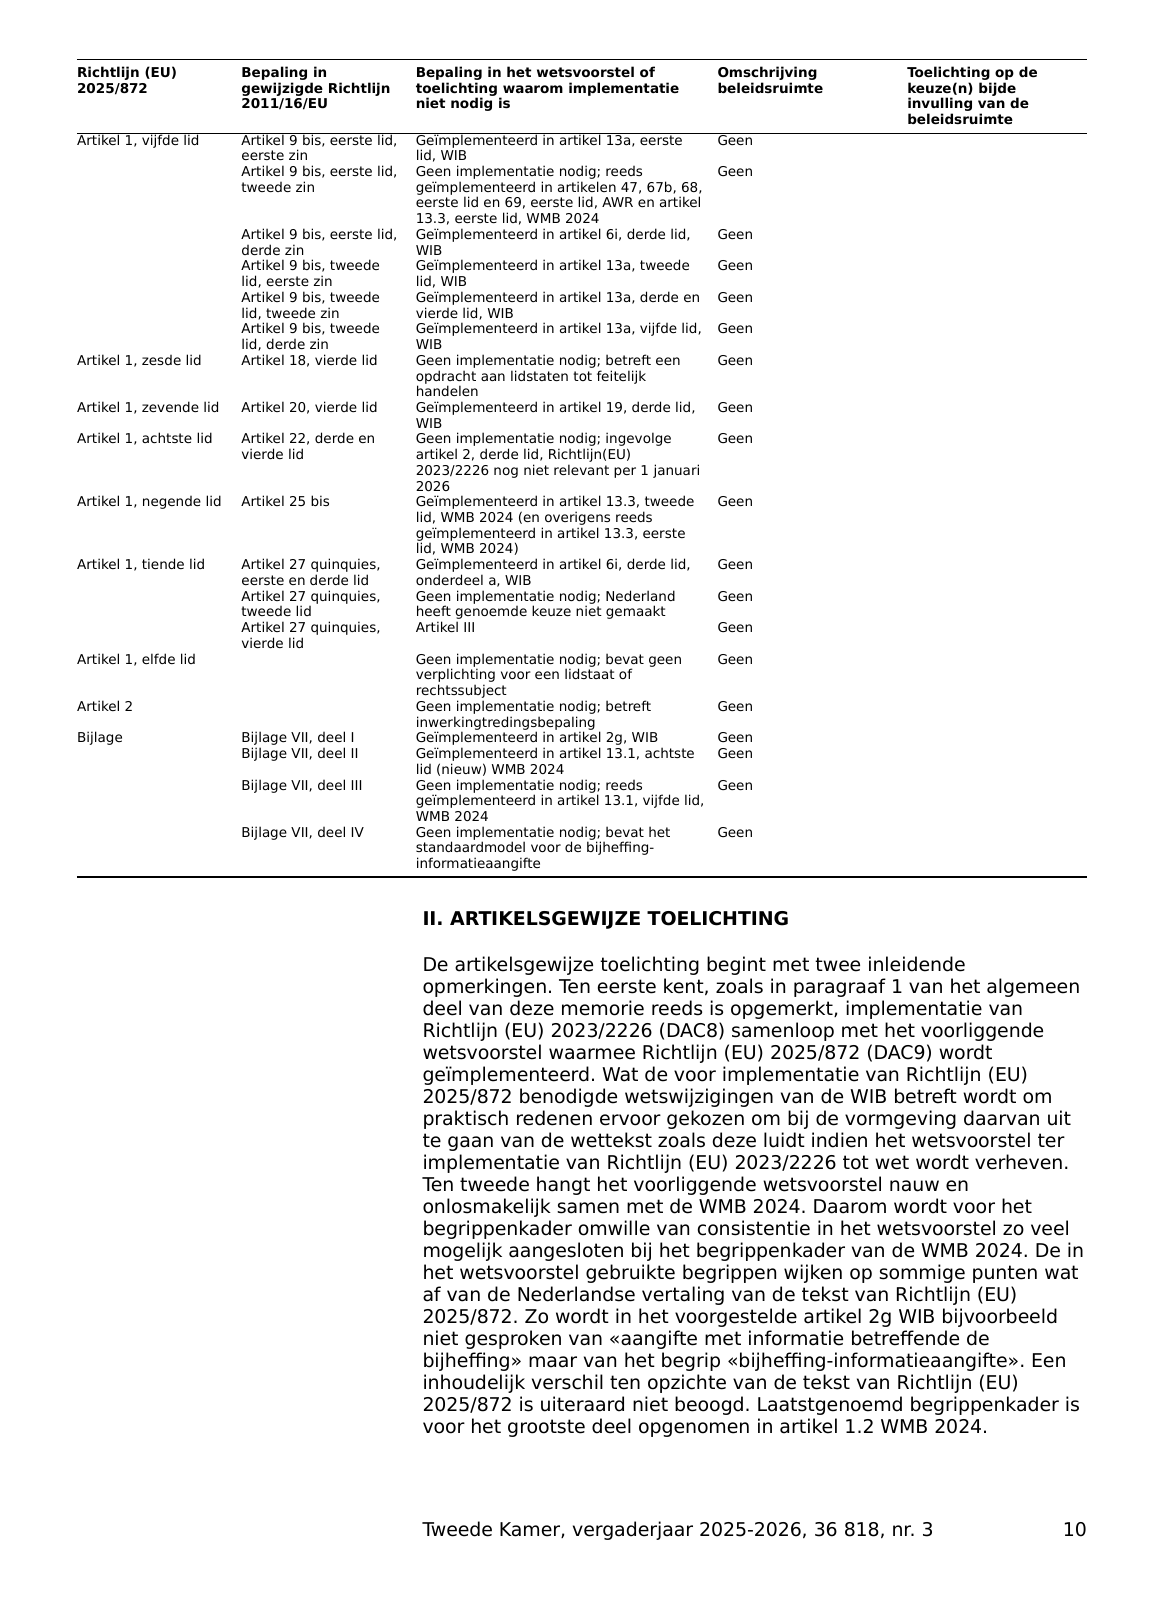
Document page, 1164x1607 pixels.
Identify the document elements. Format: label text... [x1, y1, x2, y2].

table_cell [77, 589, 235, 620]
table_cell Geen [711, 258, 901, 290]
table_cell Artikel 1, negende lid [77, 494, 235, 557]
table_cell [77, 321, 235, 353]
table_cell Geen [711, 777, 901, 824]
table_cell Artikel 1, elfde lid [77, 651, 235, 699]
table_cell [77, 258, 235, 290]
table_header Bepaling in het wetsvoorstel of toelichting waarom implementatie niet nodig is [410, 60, 711, 132]
table_cell Artikel 1, zevende lid [77, 400, 235, 431]
table_cell Geen [711, 746, 901, 777]
table_cell Geen [711, 699, 901, 730]
table_cell [77, 227, 235, 258]
table_header Toelichting op de keuze(n) bijde invulling van de beleidsruimte [901, 60, 1087, 132]
table_cell [77, 746, 235, 777]
table_cell [901, 589, 1087, 620]
table_cell [901, 620, 1087, 651]
table_cell Bijlage VII, deel II [235, 746, 409, 777]
table_cell Geen [711, 494, 901, 557]
table_cell [901, 353, 1087, 400]
table_cell Geïmplementeerd in artikel 6i, derde lid, onderdeel a, WIB [410, 557, 711, 588]
table_cell Artikel 9 bis, tweede lid, tweede zin [235, 290, 409, 321]
table_cell Geen [711, 353, 901, 400]
table_cell Geïmplementeerd in artikel 13.1, achtste lid (nieuw) WMB 2024 [410, 746, 711, 777]
table_cell [901, 699, 1087, 730]
table_cell [901, 258, 1087, 290]
table_cell [901, 400, 1087, 431]
table_cell Geen [711, 825, 901, 876]
table_cell Artikel 18, vierde lid [235, 353, 409, 400]
table_cell Bijlage VII, deel I [235, 730, 409, 746]
table_cell Geïmplementeerd in artikel 2g, WIB [410, 730, 711, 746]
table_cell Bijlage VII, deel IV [235, 825, 409, 876]
table_cell Artikel 20, vierde lid [235, 400, 409, 431]
table_cell Geïmplementeerd in artikel 13a, vijfde lid, WIB [410, 321, 711, 353]
table_cell Artikel 9 bis, eerste lid, derde zin [235, 227, 409, 258]
table_cell [901, 134, 1087, 164]
table_cell Geïmplementeerd in artikel 13a, tweede lid, WIB [410, 258, 711, 290]
subtitle II. ARTIKELSGEWIJZE TOELICHTING [422, 907, 1087, 929]
table_cell Artikel 1, vijfde lid [77, 134, 235, 164]
table_cell [77, 825, 235, 876]
table_cell Geen implementatie nodig; betreft inwerkingtredingsbepaling [410, 699, 711, 730]
table_cell [901, 164, 1087, 227]
table_cell Geïmplementeerd in artikel 6i, derde lid, WIB [410, 227, 711, 258]
table_cell [901, 290, 1087, 321]
table_cell Geïmplementeerd in artikel 13a, eerste lid, WIB [410, 134, 711, 164]
table_cell [901, 431, 1087, 494]
table_cell [901, 746, 1087, 777]
table_cell [235, 651, 409, 699]
table_cell Geen implementatie nodig; Nederland heeft genoemde keuze niet gemaakt [410, 589, 711, 620]
table_cell Geïmplementeerd in artikel 13a, derde en vierde lid, WIB [410, 290, 711, 321]
table_cell [235, 699, 409, 730]
text De artikelsgewijze toelichting begint met twee inleidende opmerkingen. Ten eerste kent, zoals in paragraaf 1 van het algemeen deel van deze memorie reeds is opgemerkt, implementatie van Richtlijn (EU) 2023/2226 (DAC8) samenloop met het voorliggende wetsvoorstel waarmee Richtlijn (EU) 2025/872 (DAC9) wordt geïmplementeerd. Wat de voor implementatie van Richtlijn (EU) 2025/872 benodigde wetswijzigingen van de WIB betreft wordt om praktisch redenen ervoor gekozen om bij de vormgeving daarvan uit te gaan van de wettekst zoals deze luidt indien het wetsvoorstel ter implementatie van Richtlijn (EU) 2023/2226 tot wet wordt verheven. Ten tweede hangt het voorliggende wetsvoorstel nauw en onlosmakelijk samen met de WMB 2024. Daarom wordt voor het begrippenkader omwille van consistentie in het wetsvoorstel zo veel mogelijk aangesloten bij het begrippenkader van de WMB 2024. De in het wetsvoorstel gebruikte begrippen wijken op sommige punten wat af van de Nederlandse vertaling van de tekst van Richtlijn (EU) 2025/872. Zo wordt in het voorgestelde artikel 2g WIB bijvoorbeeld niet gesproken van «aangifte met informatie betreffende de bijheffing» maar van het begrip «bijheffing-informatieaangifte». Een inhoudelijk verschil ten opzichte van de tekst van Richtlijn (EU) 2025/872 is uiteraard niet beoogd. Laatstgenoemd begrippenkader is voor het grootste deel opgenomen in artikel 1.2 WMB 2024. [422, 954, 1087, 1438]
table_cell [901, 825, 1087, 876]
table_cell [901, 494, 1087, 557]
table_cell Geen [711, 730, 901, 746]
table_cell [77, 164, 235, 227]
table_cell Geen [711, 290, 901, 321]
table_cell Artikel 22, derde en vierde lid [235, 431, 409, 494]
table_cell Geen implementatie nodig; bevat geen verplichting voor een lidstaat of rechtssubject [410, 651, 711, 699]
table_cell Artikel 25 bis [235, 494, 409, 557]
table_cell Artikel 9 bis, tweede lid, eerste zin [235, 258, 409, 290]
table_cell Geen [711, 431, 901, 494]
table_cell Geen implementatie nodig; reeds geïmplementeerd in artikelen 47, 67b, 68, eerste lid en 69, eerste lid, AWR en artikel 13.3, eerste lid, WMB 2024 [410, 164, 711, 227]
table_cell Geen [711, 227, 901, 258]
table_header Bepaling in gewijzigde Richtlijn 2011/16/EU [235, 60, 409, 132]
table_cell [901, 651, 1087, 699]
table_cell Geen [711, 620, 901, 651]
table_cell Geen [711, 134, 901, 164]
table_cell Geen implementatie nodig; ingevolge artikel 2, derde lid, Richtlijn(EU) 2023/2226 nog niet relevant per 1 januari 2026 [410, 431, 711, 494]
table_cell Geen [711, 557, 901, 588]
table_cell [77, 620, 235, 651]
table_cell Geen [711, 589, 901, 620]
table_header Richtlijn (EU) 2025/872 [77, 60, 235, 132]
table_cell Geen implementatie nodig; reeds geïmplementeerd in artikel 13.1, vijfde lid, WMB 2024 [410, 777, 711, 824]
table_cell [901, 321, 1087, 353]
table_cell [901, 730, 1087, 746]
table_cell Artikel 9 bis, eerste lid, eerste zin [235, 134, 409, 164]
table_cell Geïmplementeerd in artikel 19, derde lid, WIB [410, 400, 711, 431]
table_cell Geen [711, 164, 901, 227]
table_cell Geen [711, 321, 901, 353]
table_cell Geen implementatie nodig; betreft een opdracht aan lidstaten tot feitelijk handelen [410, 353, 711, 400]
table_cell Artikel 2 [77, 699, 235, 730]
table_cell Geen [711, 400, 901, 431]
table_cell Artikel 27 quinquies, vierde lid [235, 620, 409, 651]
table_cell Artikel 27 quinquies, eerste en derde lid [235, 557, 409, 588]
table_cell Artikel 9 bis, eerste lid, tweede zin [235, 164, 409, 227]
table_cell [77, 777, 235, 824]
table_cell Bijlage [77, 730, 235, 746]
table_cell Geen [711, 651, 901, 699]
table_cell Artikel 1, tiende lid [77, 557, 235, 588]
table_cell [77, 290, 235, 321]
table_cell [901, 227, 1087, 258]
table_cell [901, 557, 1087, 588]
table_cell Artikel 1, achtste lid [77, 431, 235, 494]
table_cell Bijlage VII, deel III [235, 777, 409, 824]
table_header Omschrijving beleidsruimte [711, 60, 901, 132]
table_cell Artikel 9 bis, tweede lid, derde zin [235, 321, 409, 353]
table_cell Artikel III [410, 620, 711, 651]
table_cell Geïmplementeerd in artikel 13.3, tweede lid, WMB 2024 (en overigens reeds geïmplementeerd in artikel 13.3, eerste lid, WMB 2024) [410, 494, 711, 557]
table_cell [901, 777, 1087, 824]
table_cell Artikel 1, zesde lid [77, 353, 235, 400]
table_cell Geen implementatie nodig; bevat het standaardmodel voor de bijheffing-informatieaangifte [410, 825, 711, 876]
table_cell Artikel 27 quinquies, tweede lid [235, 589, 409, 620]
